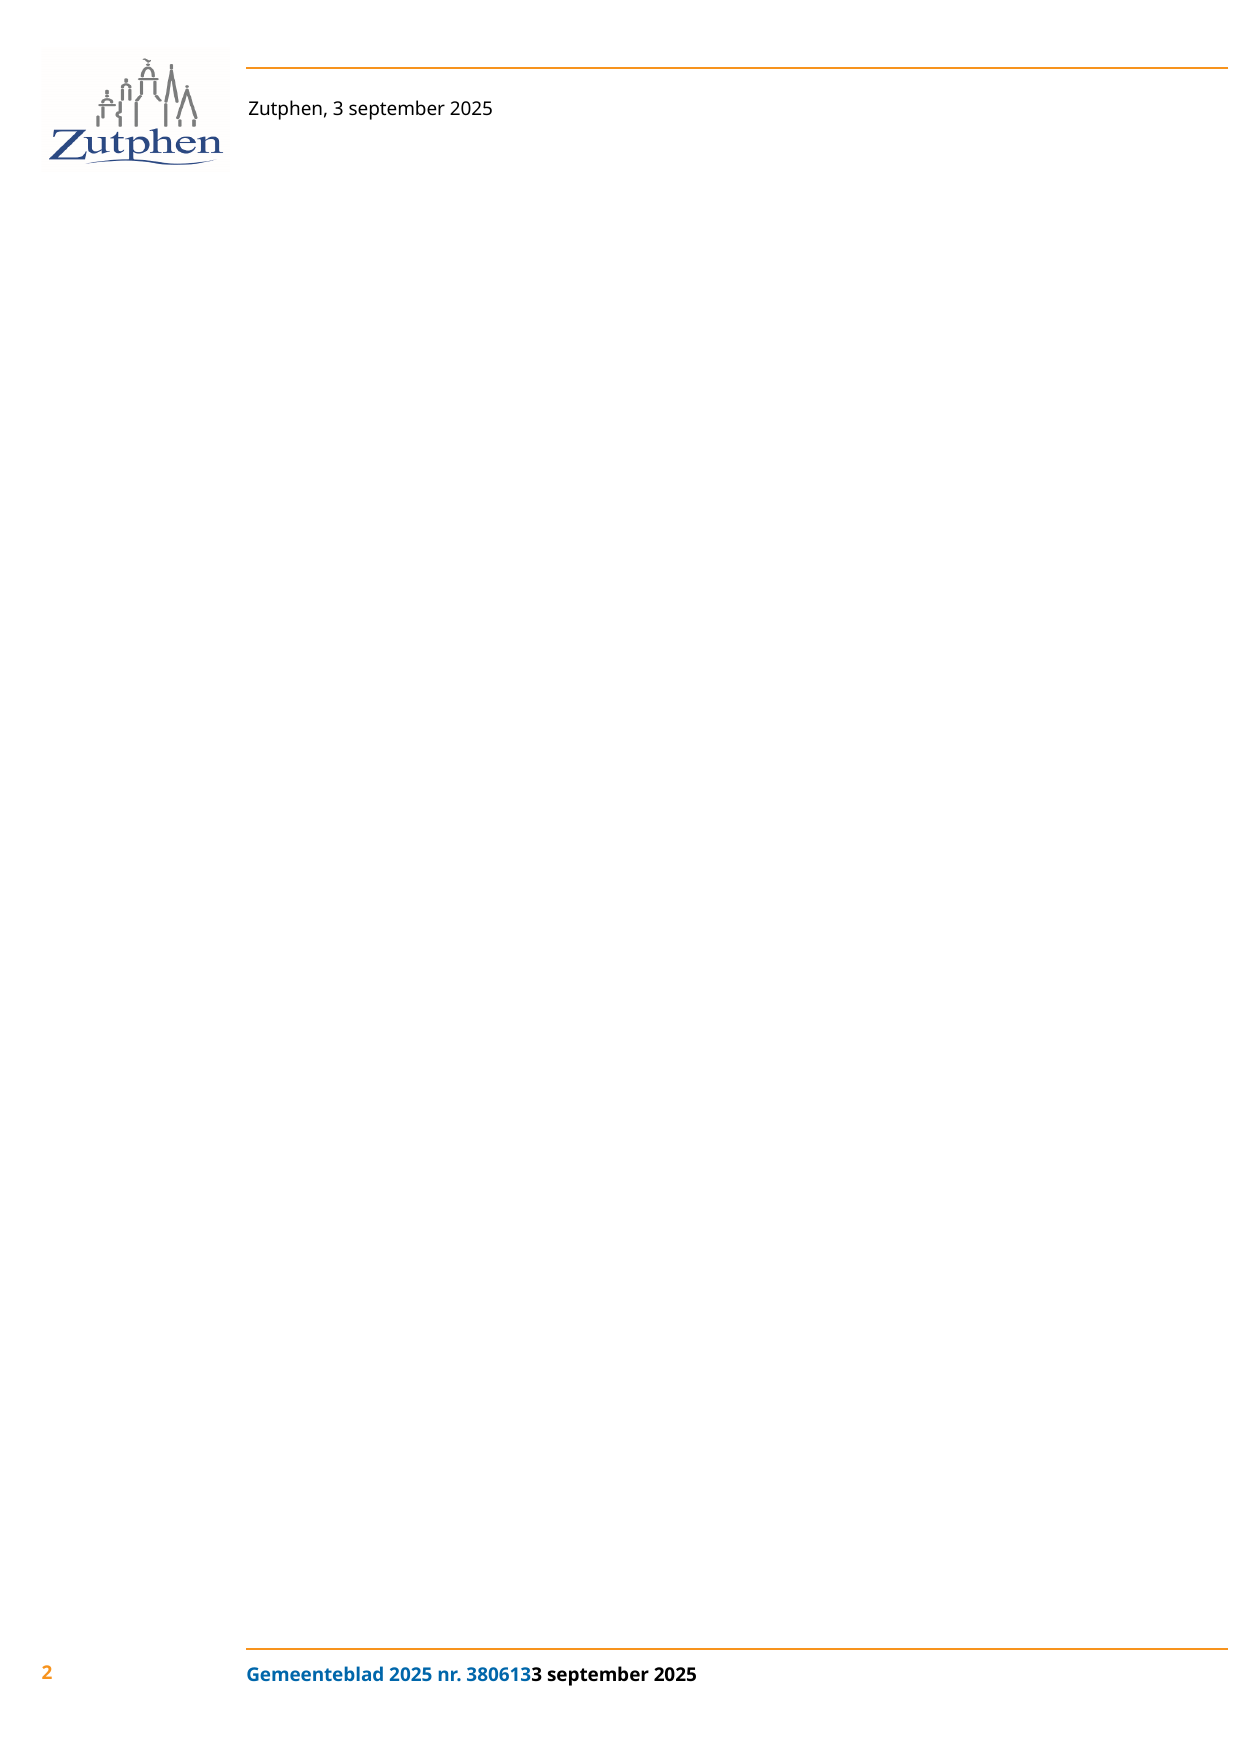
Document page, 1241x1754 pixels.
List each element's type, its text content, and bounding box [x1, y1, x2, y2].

text Zutphen, 3 september 2025 [248, 95, 1152, 121]
picture [41, 47, 231, 172]
